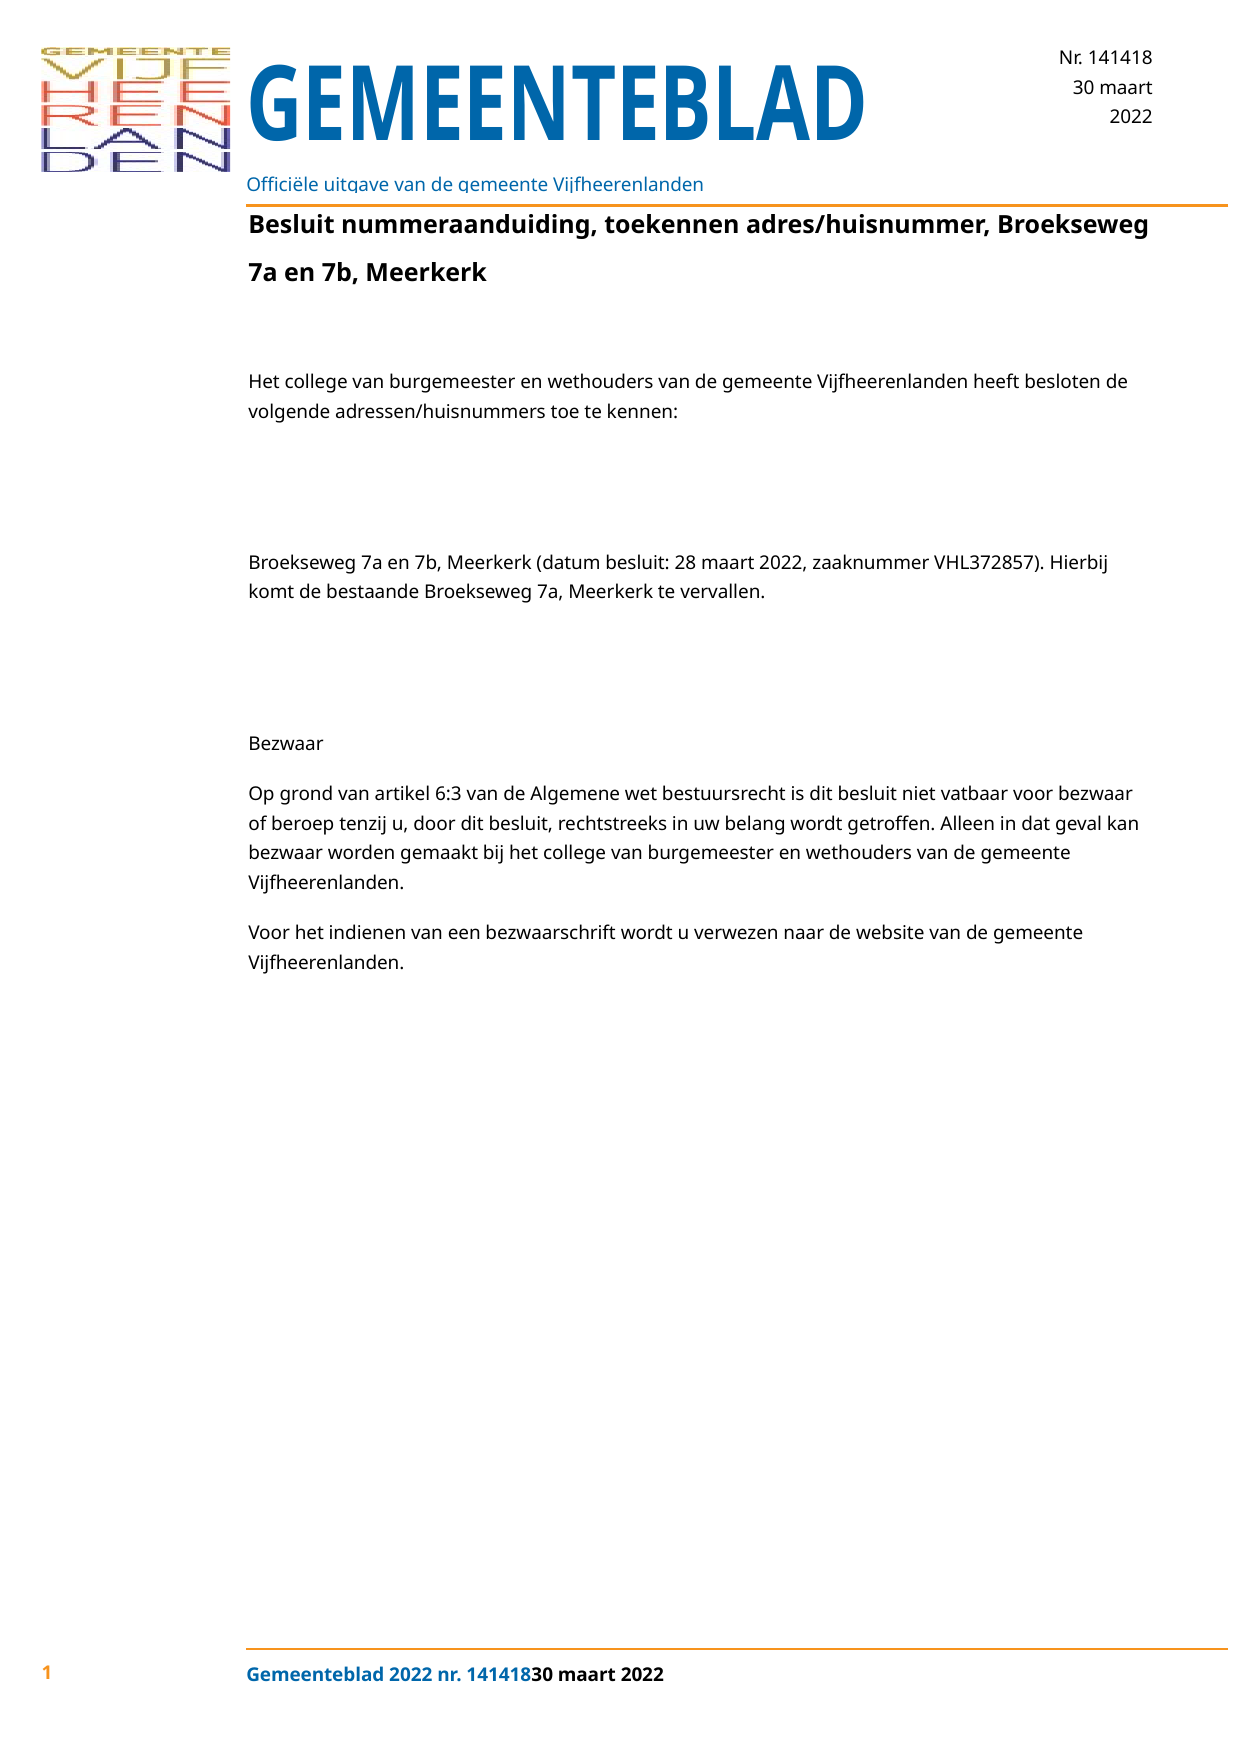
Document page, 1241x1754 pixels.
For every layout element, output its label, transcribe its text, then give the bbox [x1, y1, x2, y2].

picture [41, 47, 231, 172]
text Op grond van artikel 6:3 van de Algemene wet bestuursrecht is dit besluit niet vatbaar voor bezwaar of beroep tenzij u, door dit besluit, rechtstreeks in uw belang wordt getroffen. Alleen in dat geval kan bezwaar worden gemaakt bij het college van burgemeester en wethouders van de gemeente Vijfheerenlanden. [248, 780, 1152, 895]
text Broekseweg 7a en 7b, Meerkerk (datum besluit: 28 maart 2022, zaaknummer VHL372857). Hierbij komt de bestaande Broekseweg 7a, Meerkerk te vervallen. [248, 549, 1152, 604]
text Voor het indienen van een bezwaarschrift wordt u verwezen naar de website van de gemeente Vijfheerenlanden. [248, 919, 1152, 975]
text Besluit nummeraanduiding, toekennen adres/huisnummer, Broekseweg 7a en 7b, Meerkerk [248, 207, 1152, 288]
text Bezwaar [248, 730, 1152, 756]
text Het college van burgemeester en wethouders van de gemeente Vijfheerenlanden heeft besloten de volgende adressen/huisnummers toe te kennen: [248, 368, 1152, 424]
